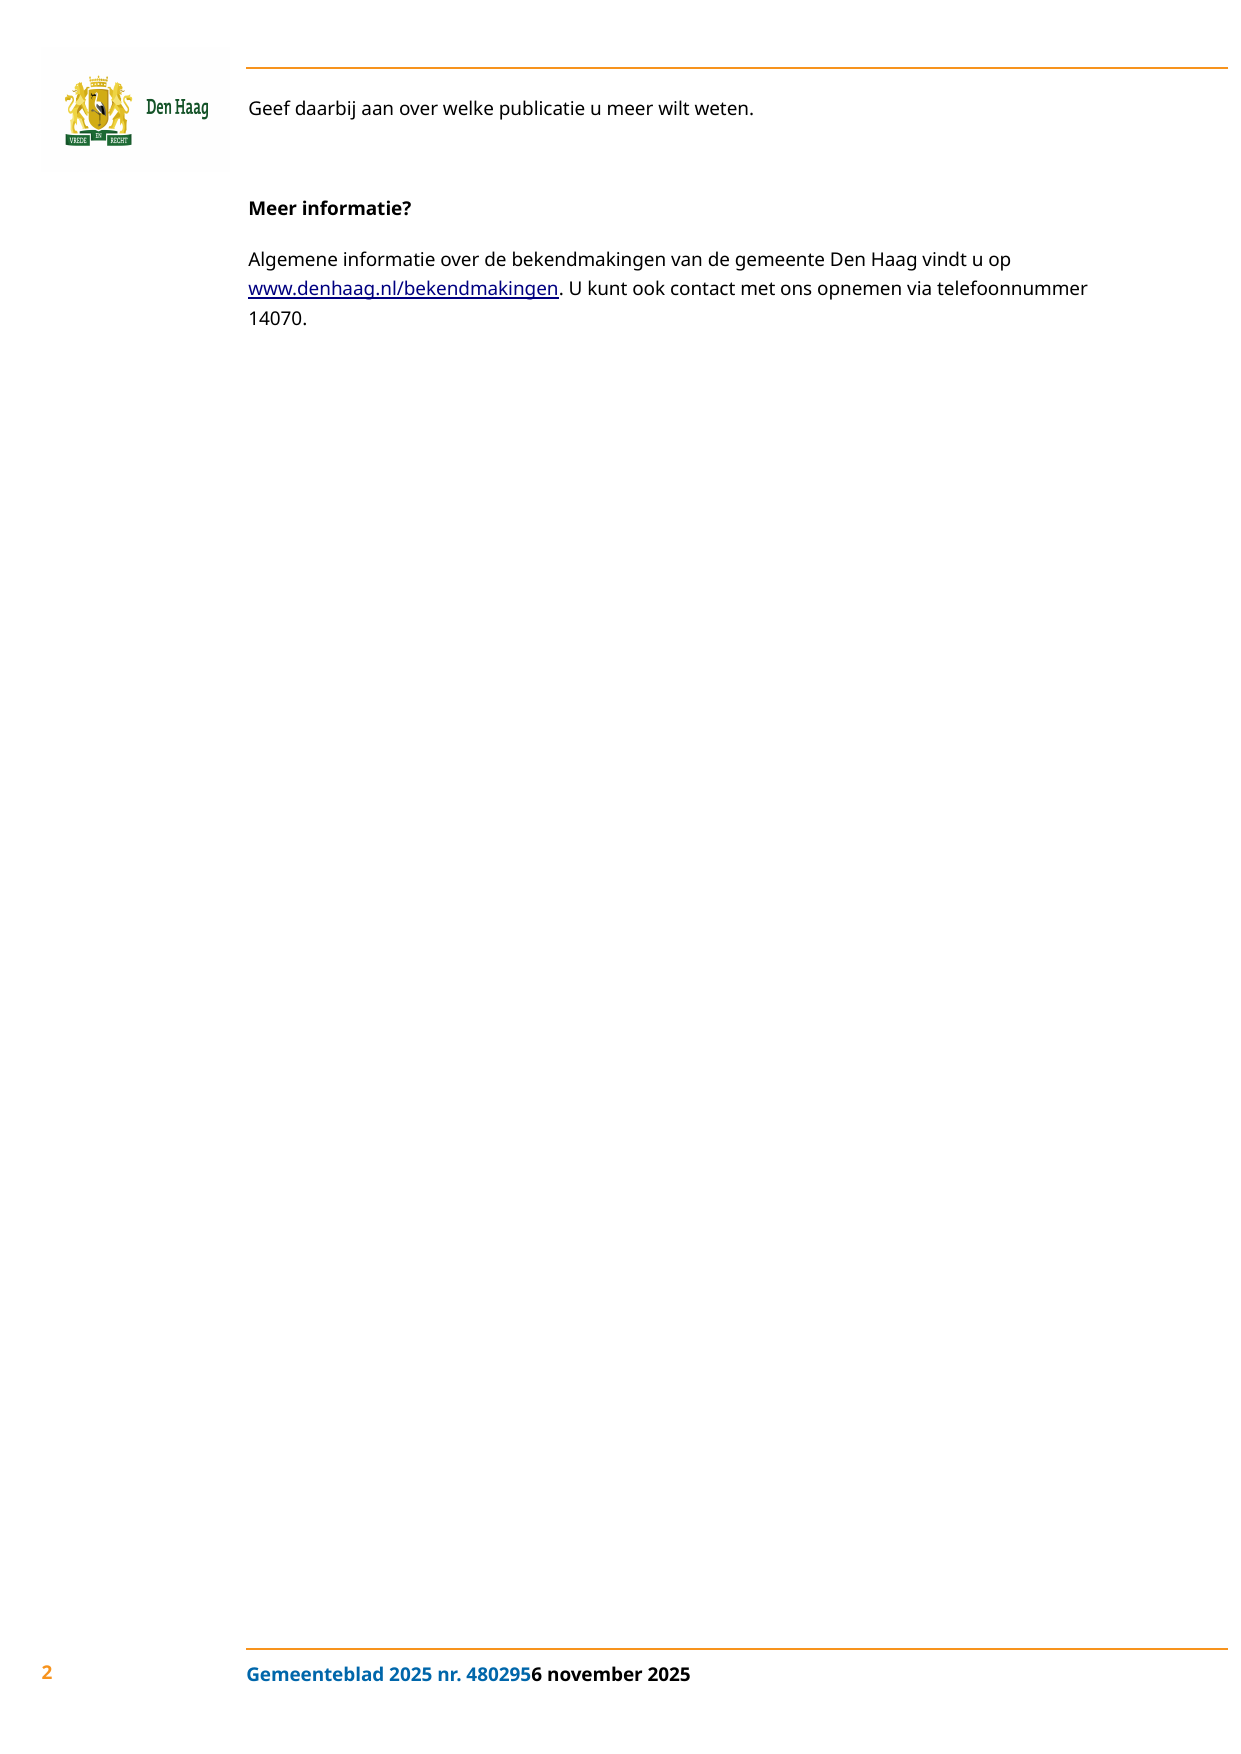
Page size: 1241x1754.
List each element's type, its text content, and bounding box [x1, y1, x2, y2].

text Meer informatie? [248, 196, 1152, 221]
picture [41, 47, 231, 172]
text Algemene informatie over de bekendmakingen van de gemeente Den Haag vindt u op www.denhaag.nl/bekendmakingen. U kunt ook contact met ons opnemen via telefoonnummer 14070. [248, 246, 1152, 331]
text Geef daarbij aan over welke publicatie u meer wilt weten. [248, 95, 1152, 121]
